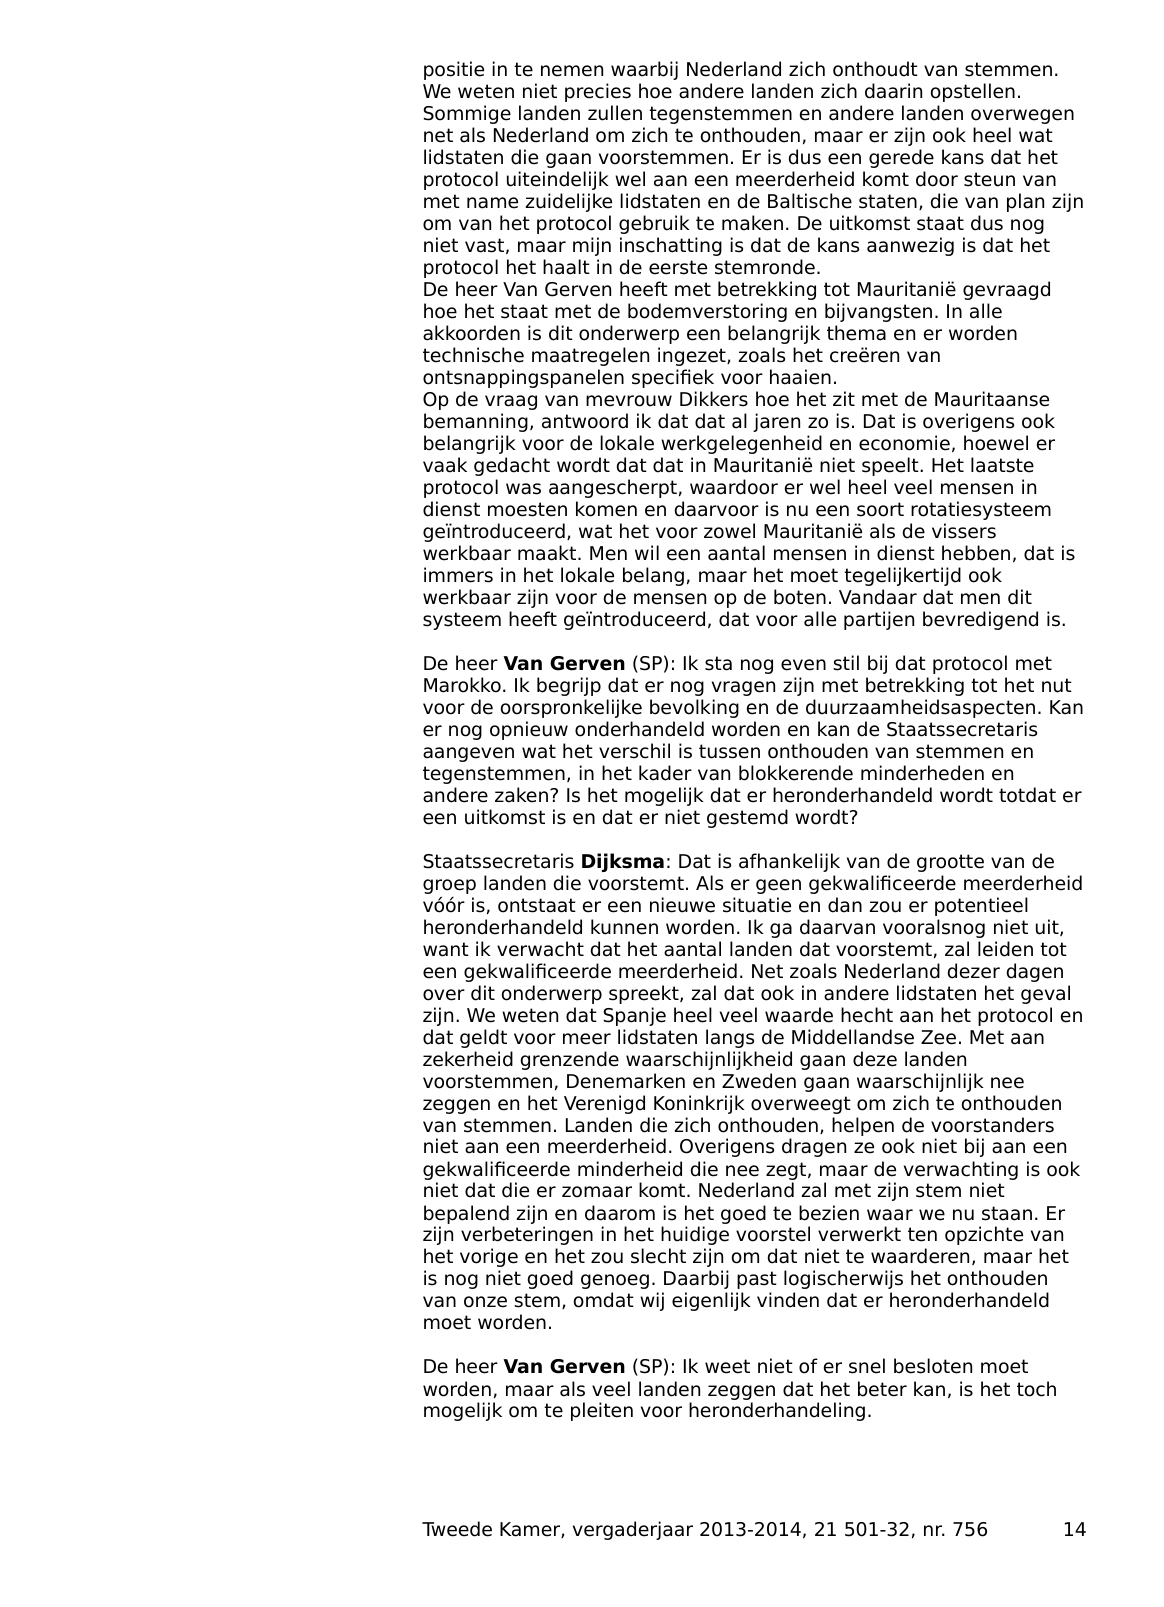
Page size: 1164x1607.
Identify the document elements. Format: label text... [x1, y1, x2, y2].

text De heer Van Gerven (SP): Ik sta nog even stil bij dat protocol met Marokko. Ik begrijp dat er nog vragen zijn met betrekking tot het nut voor de oorspronkelijke bevolking en de duurzaamheidsaspecten. Kan er nog opnieuw onderhandeld worden en kan de Staatssecretaris aangeven wat het verschil is tussen onthouden van stemmen en tegenstemmen, in het kader van blokkerende minderheden en andere zaken? Is het mogelijk dat er heronderhandeld wordt totdat er een uitkomst is en dat er niet gestemd wordt? [422, 653, 1087, 828]
text positie in te nemen waarbij Nederland zich onthoudt van stemmen. We weten niet precies hoe andere landen zich daarin opstellen. Sommige landen zullen tegenstemmen en andere landen overwegen net als Nederland om zich te onthouden, maar er zijn ook heel wat lidstaten die gaan voorstemmen. Er is dus een gerede kans dat het protocol uiteindelijk wel aan een meerderheid komt door steun van met name zuidelijke lidstaten en de Baltische staten, die van plan zijn om van het protocol gebruik te maken. De uitkomst staat dus nog niet vast, maar mijn inschatting is dat de kans aanwezig is dat het protocol het haalt in de eerste stemronde. [422, 59, 1087, 279]
text Staatssecretaris Dijksma: Dat is afhankelijk van de grootte van de groep landen die voorstemt. Als er geen gekwalificeerde meerderheid vóór is, ontstaat er een nieuwe situatie en dan zou er potentieel heronderhandeld kunnen worden. Ik ga daarvan vooralsnog niet uit, want ik verwacht dat het aantal landen dat voorstemt, zal leiden tot een gekwalificeerde meerderheid. Net zoals Nederland dezer dagen over dit onderwerp spreekt, zal dat ook in andere lidstaten het geval zijn. We weten dat Spanje heel veel waarde hecht aan het protocol en dat geldt voor meer lidstaten langs de Middellandse Zee. Met aan zekerheid grenzende waarschijnlijkheid gaan deze landen voorstemmen, Denemarken en Zweden gaan waarschijnlijk nee zeggen en het Verenigd Koninkrijk overweegt om zich te onthouden van stemmen. Landen die zich onthouden, helpen de voorstanders niet aan een meerderheid. Overigens dragen ze ook niet bij aan een gekwalificeerde minderheid die nee zegt, maar de verwachting is ook niet dat die er zomaar komt. Nederland zal met zijn stem niet bepalend zijn en daarom is het goed te bezien waar we nu staan. Er zijn verbeteringen in het huidige voorstel verwerkt ten opzichte van het vorige en het zou slecht zijn om dat niet te waarderen, maar het is nog niet goed genoeg. Daarbij past logischerwijs het onthouden van onze stem, omdat wij eigenlijk vinden dat er heronderhandeld moet worden. [422, 851, 1087, 1334]
text De heer Van Gerven (SP): Ik weet niet of er snel besloten moet worden, maar als veel landen zeggen dat het beter kan, is het toch mogelijk om te pleiten voor heronderhandeling. [422, 1356, 1087, 1422]
text Op de vraag van mevrouw Dikkers hoe het zit met de Mauritaanse bemanning, antwoord ik dat dat al jaren zo is. Dat is overigens ook belangrijk voor de lokale werkgelegenheid en economie, hoewel er vaak gedacht wordt dat dat in Mauritanië niet speelt. Het laatste protocol was aangescherpt, waardoor er wel heel veel mensen in dienst moesten komen en daarvoor is nu een soort rotatiesysteem geïntroduceerd, wat het voor zowel Mauritanië als de vissers werkbaar maakt. Men wil een aantal mensen in dienst hebben, dat is immers in het lokale belang, maar het moet tegelijkertijd ook werkbaar zijn voor de mensen op de boten. Vandaar dat men dit systeem heeft geïntroduceerd, dat voor alle partijen bevredigend is. [422, 389, 1087, 631]
text De heer Van Gerven heeft met betrekking tot Mauritanië gevraagd hoe het staat met de bodemverstoring en bijvangsten. In alle akkoorden is dit onderwerp een belangrijk thema en er worden technische maatregelen ingezet, zoals het creëren van ontsnappingspanelen specifiek voor haaien. [422, 279, 1087, 389]
